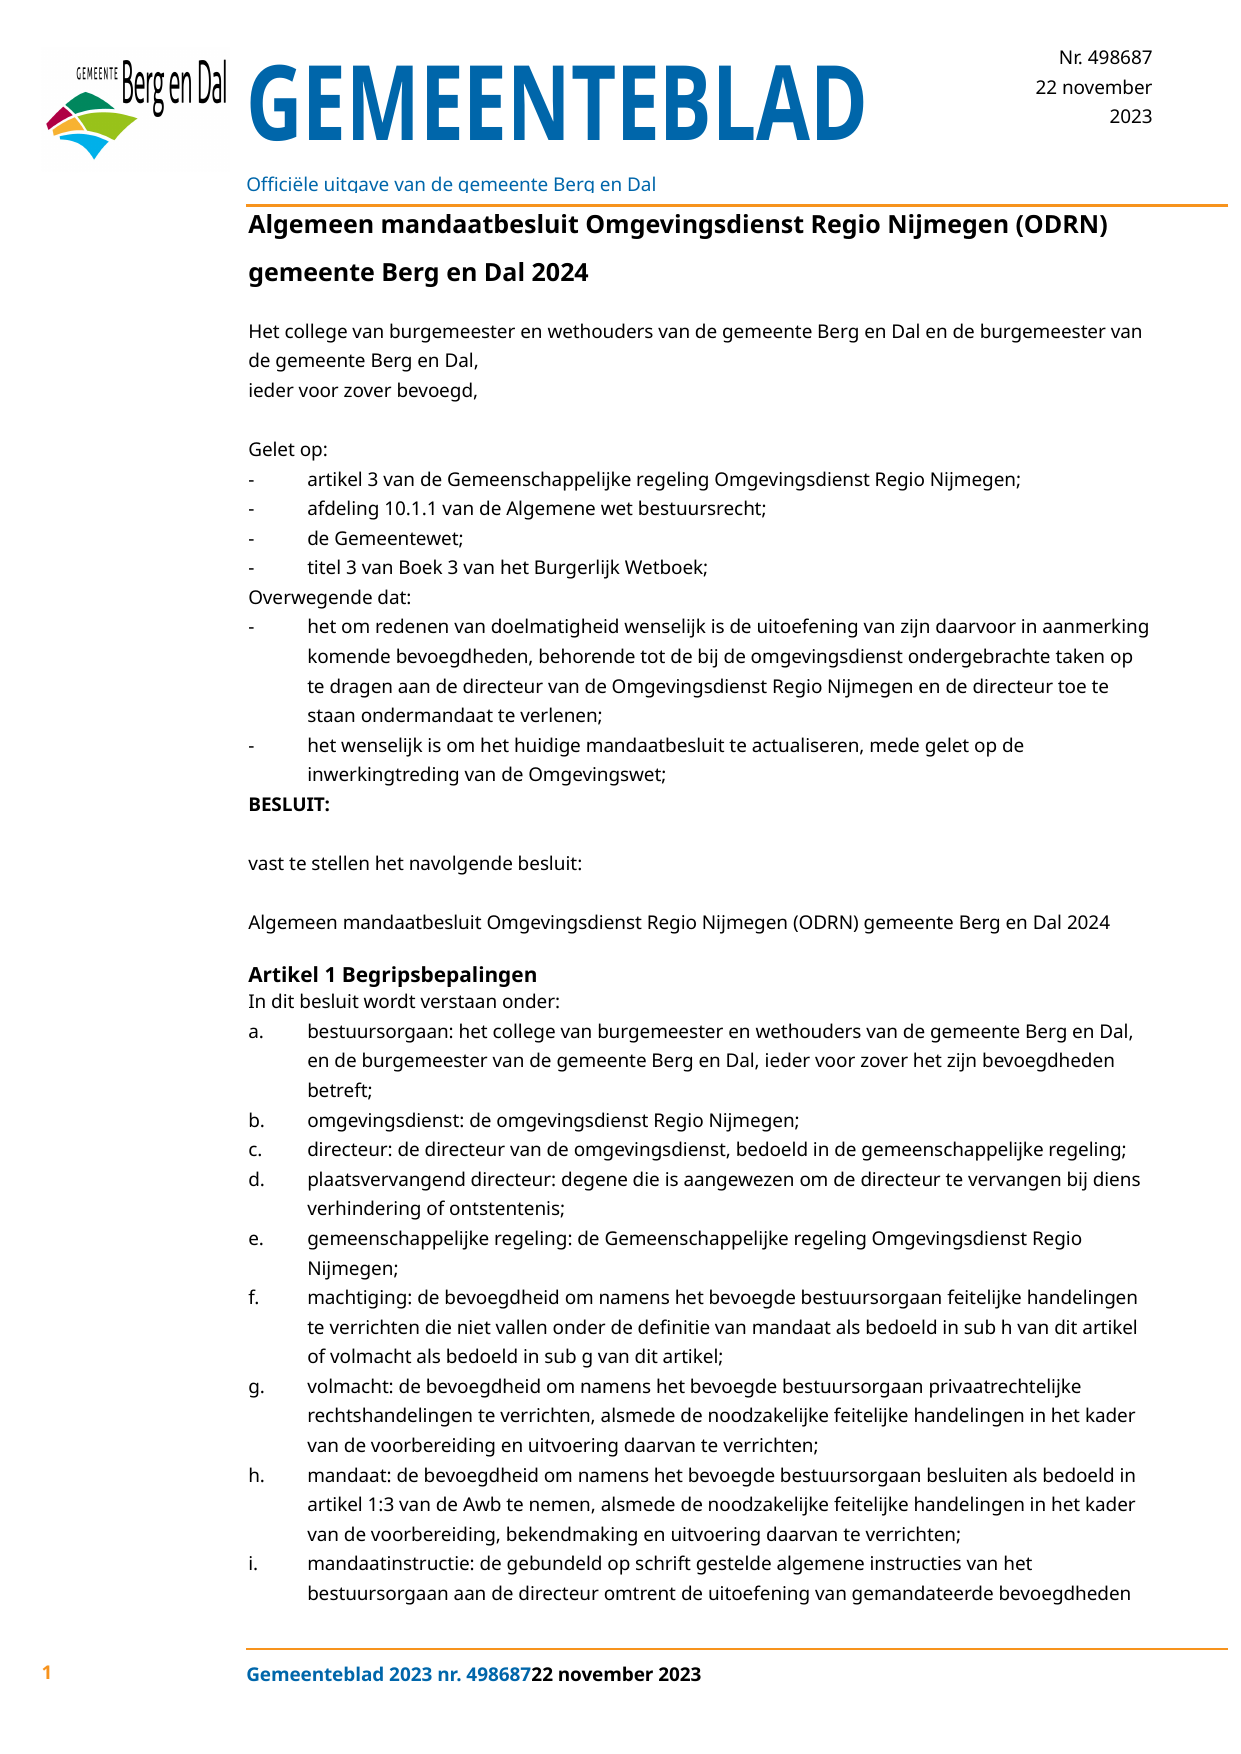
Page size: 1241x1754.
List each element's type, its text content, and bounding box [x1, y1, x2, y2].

picture [41, 47, 231, 172]
list plaatsvervangend directeur: degene die is aangewezen om de directeur te vervangen bij diens verhindering of ontstentenis; [248, 1166, 1152, 1221]
list de Gemeentewet; [248, 525, 1152, 551]
text Algemeen mandaatbesluit Omgevingsdienst Regio Nijmegen (ODRN) gemeente Berg en Dal 2024 [248, 909, 1152, 935]
list bestuursorgaan: het college van burgemeester en wethouders van de gemeente Berg en Dal, en de burgemeester van de gemeente Berg en Dal, ieder voor zover het zijn bevoegdheden betreft; [248, 1018, 1152, 1103]
list titel 3 van Boek 3 van het Burgerlijk Wetboek; [248, 554, 1152, 580]
text Algemeen mandaatbesluit Omgevingsdienst Regio Nijmegen (ODRN) gemeente Berg en Dal 2024 [248, 207, 1152, 288]
text Overwegende dat: [248, 584, 1152, 610]
list het wenselijk is om het huidige mandaatbesluit te actualiseren, mede gelet op de inwerkingtreding van de Omgevingswet; [248, 732, 1152, 787]
list directeur: de directeur van de omgevingsdienst, bedoeld in de gemeenschappelijke regeling; [248, 1136, 1152, 1162]
text In dit besluit wordt verstaan onder: [248, 988, 1152, 1014]
list het om redenen van doelmatigheid wenselijk is de uitoefening van zijn daarvoor in aanmerking komende bevoegdheden, behorende tot de bij de omgevingsdienst ondergebrachte taken op te dragen aan de directeur van de Omgevingsdienst Regio Nijmegen en de directeur toe te staan ondermandaat te verlenen; [248, 614, 1152, 728]
list mandaat: de bevoegdheid om namens het bevoegde bestuursorgaan besluiten als bedoeld in artikel 1:3 van de Awb te nemen, alsmede de noodzakelijke feitelijke handelingen in het kader van de voorbereiding, bekendmaking en uitvoering daarvan te verrichten; [248, 1462, 1152, 1547]
list artikel 3 van de Gemeenschappelijke regeling Omgevingsdienst Regio Nijmegen; [248, 466, 1152, 492]
list omgevingsdienst: de omgevingsdienst Regio Nijmegen; [248, 1107, 1152, 1132]
list mandaatinstructie: de gebundeld op schrift gestelde algemene instructies van het bestuursorgaan aan de directeur omtrent de uitoefening van gemandateerde bevoegdheden [248, 1551, 1152, 1606]
list volmacht: de bevoegdheid om namens het bevoegde bestuursorgaan privaatrechtelijke rechtshandelingen te verrichten, alsmede de noodzakelijke feitelijke handelingen in het kader van de voorbereiding en uitvoering daarvan te verrichten; [248, 1373, 1152, 1458]
text BESLUIT: [248, 791, 1152, 817]
list machtiging: de bevoegdheid om namens het bevoegde bestuursorgaan feitelijke handelingen te verrichten die niet vallen onder de definitie van mandaat als bedoeld in sub h van dit artikel of volmacht als bedoeld in sub g van dit artikel; [248, 1284, 1152, 1369]
text ieder voor zover bevoegd, [248, 377, 1152, 403]
text vast te stellen het navolgende besluit: [248, 850, 1152, 876]
text Artikel 1 Begripsbepalingen [248, 960, 1152, 988]
text Het college van burgemeester en wethouders van de gemeente Berg en Dal en de burgemeester van de gemeente Berg en Dal, [248, 318, 1152, 373]
list afdeling 10.1.1 van de Algemene wet bestuursrecht; [248, 495, 1152, 521]
list gemeenschappelijke regeling: de Gemeenschappelijke regeling Omgevingsdienst Regio Nijmegen; [248, 1225, 1152, 1280]
text Gelet op: [248, 436, 1152, 462]
